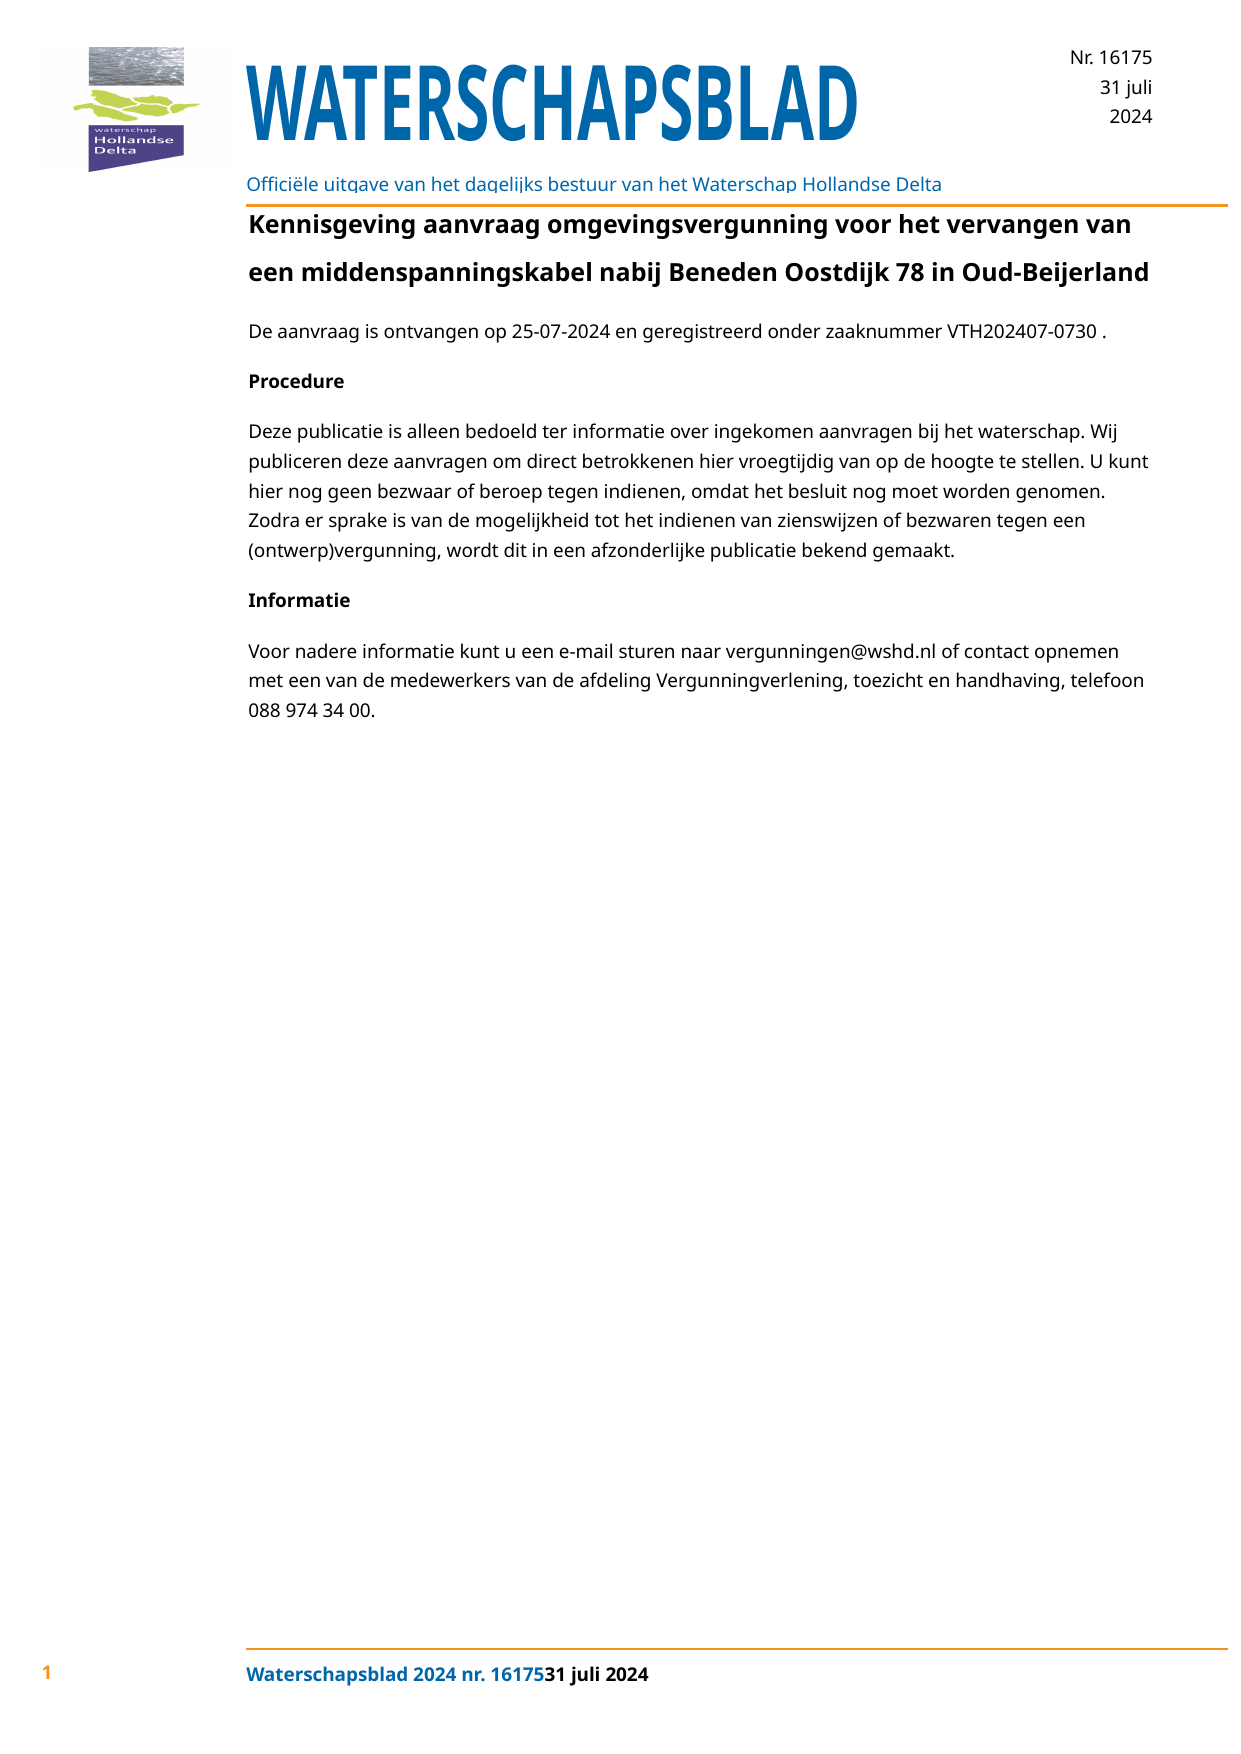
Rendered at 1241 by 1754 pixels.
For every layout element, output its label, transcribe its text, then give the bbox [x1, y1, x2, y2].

text Kennisgeving aanvraag omgevingsvergunning voor het vervangen van een middenspanningskabel nabij Beneden Oostdijk 78 in Oud-Beijerland [248, 207, 1152, 288]
text Informatie [248, 587, 1152, 613]
text De aanvraag is ontvangen op 25-07-2024 en geregistreerd onder zaaknummer VTH202407-0730 . [248, 318, 1152, 344]
picture [41, 47, 231, 172]
text Procedure [248, 368, 1152, 394]
text Voor nadere informatie kunt u een e-mail sturen naar vergunningen@wshd.nl of contact opnemen met een van de medewerkers van de afdeling Vergunningverlening, toezicht en handhaving, telefoon 088 974 34 00. [248, 638, 1152, 723]
text Deze publicatie is alleen bedoeld ter informatie over ingekomen aanvragen bij het waterschap. Wij publiceren deze aanvragen om direct betrokkenen hier vroegtijdig van op de hoogte te stellen. U kunt hier nog geen bezwaar of beroep tegen indienen, omdat het besluit nog moet worden genomen. Zodra er sprake is van de mogelijkheid tot het indienen van zienswijzen of bezwaren tegen een (ontwerp)vergunning, wordt dit in een afzonderlijke publicatie bekend gemaakt. [248, 419, 1152, 563]
